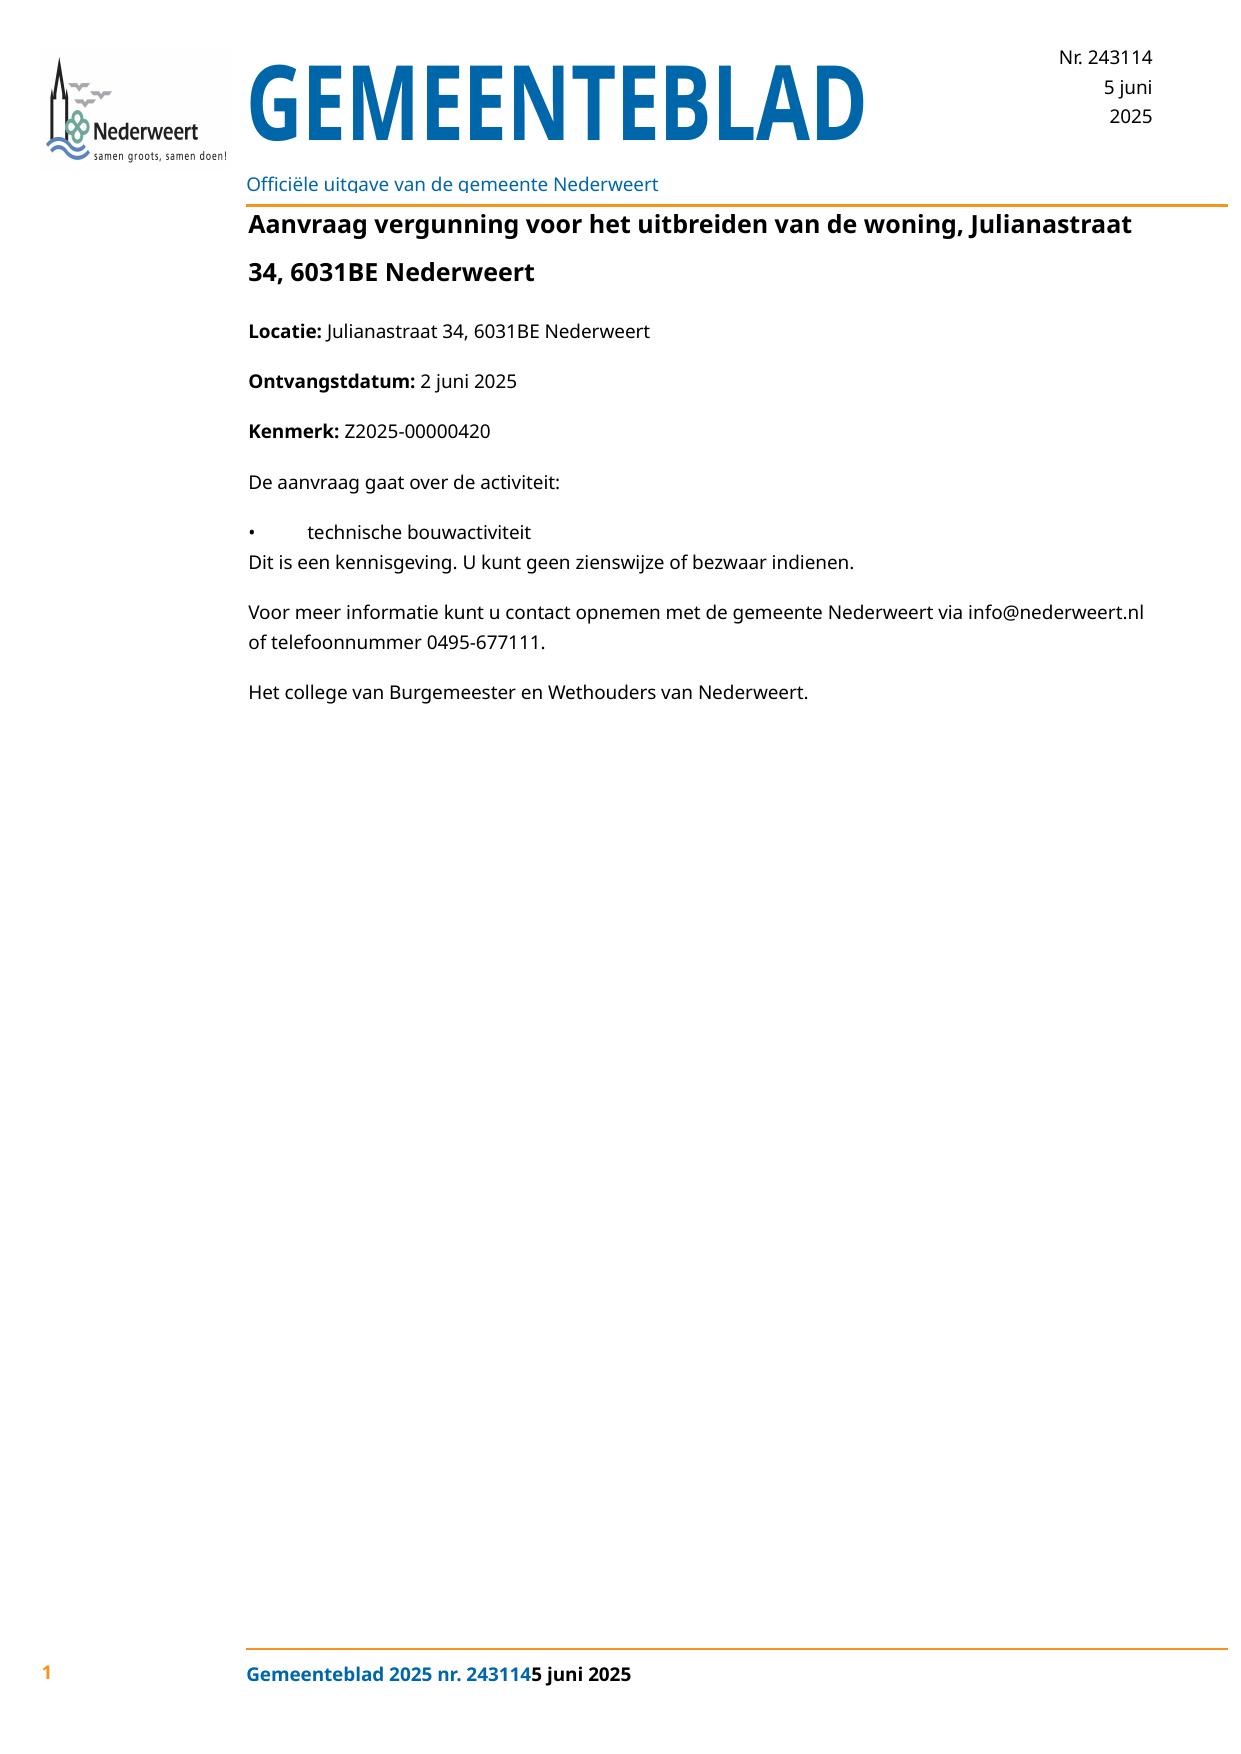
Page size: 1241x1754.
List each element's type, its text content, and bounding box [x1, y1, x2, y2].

text Kenmerk: Z2025-00000420 [248, 419, 1152, 444]
text Dit is een kennisgeving. U kunt geen zienswijze of bezwaar indienen. [248, 549, 1152, 575]
text Ontvangstdatum: 2 juni 2025 [248, 368, 1152, 394]
text De aanvraag gaat over de activiteit: [248, 469, 1152, 495]
text Voor meer informatie kunt u contact opnemen met de gemeente Nederweert via info@nederweert.nl of telefoonnummer 0495-677111. [248, 599, 1152, 655]
text Het college van Burgemeester en Wethouders van Nederweert. [248, 679, 1152, 705]
text Aanvraag vergunning voor het uitbreiden van de woning, Julianastraat 34, 6031BE Nederweert [248, 207, 1152, 288]
picture [41, 47, 231, 172]
list technische bouwactiviteit [248, 519, 1152, 545]
text Locatie: Julianastraat 34, 6031BE Nederweert [248, 318, 1152, 344]
